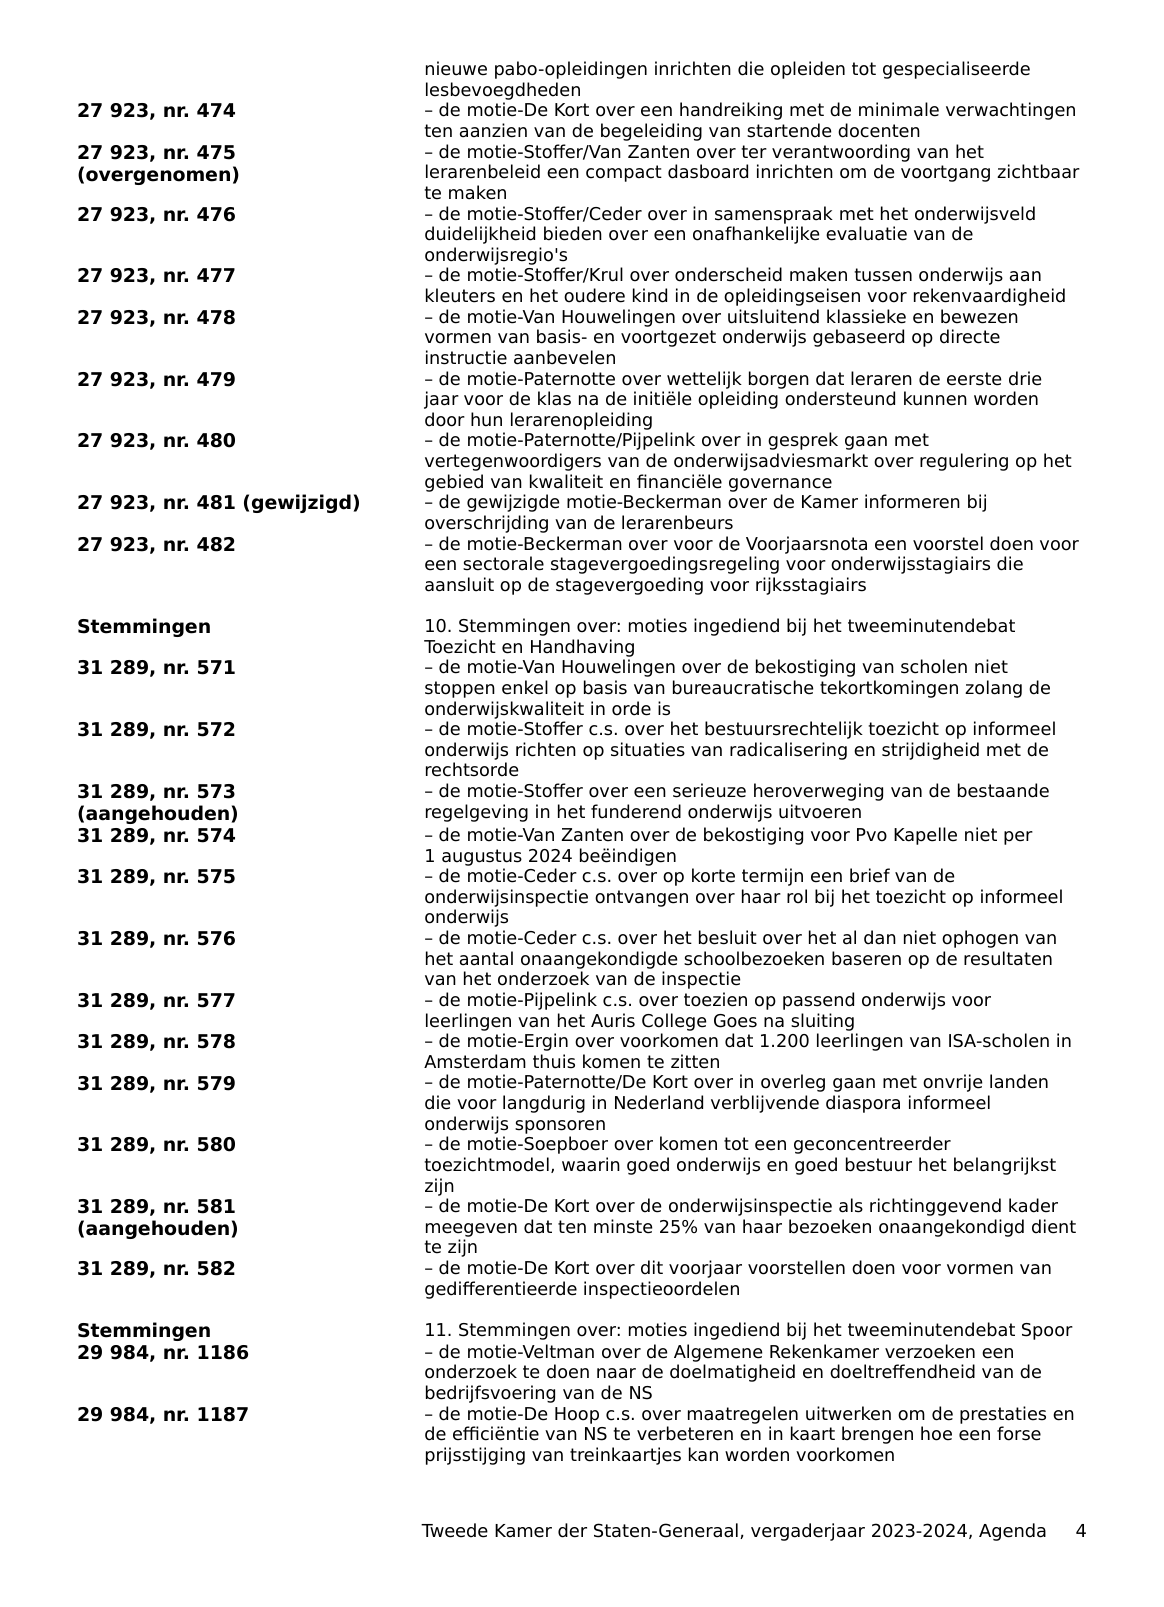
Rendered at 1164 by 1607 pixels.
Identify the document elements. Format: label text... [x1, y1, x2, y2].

table_cell 27 923, nr. 475 (overgenomen) [77, 142, 401, 203]
table_cell Stemmingen [77, 616, 401, 657]
table_cell 11. Stemmingen over: moties ingediend bij het tweeminutendebat Spoor [418, 1320, 1087, 1342]
table_cell 31 289, nr. 579 [77, 1073, 401, 1134]
table_cell 31 289, nr. 575 [77, 866, 401, 928]
table_cell [401, 1258, 418, 1299]
table_cell – de motie-Stoffer c.s. over het bestuursrechtelijk toezicht op informeel onderwijs richten op situaties van radicalisering en strijdigheid met de rechtsorde [418, 719, 1087, 781]
table_cell [401, 59, 418, 100]
table_cell [401, 1320, 418, 1342]
table_cell [401, 719, 418, 781]
table_cell [77, 595, 401, 616]
table_cell 27 923, nr. 477 [77, 265, 401, 307]
table_cell – de motie-Beckerman over voor de Voorjaarsnota een voorstel doen voor een sectorale stagevergoedingsregeling voor onderwijsstagiairs die aansluit op de stagevergoeding voor rijksstagiairs [418, 534, 1087, 595]
table_cell [401, 265, 418, 307]
table_cell – de motie-Pijpelink c.s. over toezien op passend onderwijs voor leerlingen van het Auris College Goes na sluiting [418, 990, 1087, 1031]
table_cell 31 289, nr. 572 [77, 719, 401, 781]
table_cell – de motie-De Kort over de onderwijsinspectie als richtinggevend kader meegeven dat ten minste 25% van haar bezoeken onaangekondigd dient te zijn [418, 1196, 1087, 1258]
table_cell [418, 1299, 1087, 1320]
table_cell [401, 990, 418, 1031]
table_cell 27 923, nr. 481 (gewijzigd) [77, 492, 401, 533]
table_cell – de motie-Ergin over voorkomen dat 1.200 leerlingen van ISA-scholen in Amsterdam thuis komen te zitten [418, 1031, 1087, 1072]
table_cell 27 923, nr. 476 [77, 204, 401, 265]
table_cell – de gewijzigde motie-Beckerman over de Kamer informeren bij overschrijding van de lerarenbeurs [418, 492, 1087, 533]
table_cell 31 289, nr. 574 [77, 825, 401, 866]
table_cell 31 289, nr. 580 [77, 1134, 401, 1196]
table_cell – de motie-De Kort over een handreiking met de minimale verwachtingen ten aanzien van de begeleiding van startende docenten [418, 100, 1087, 142]
table_cell – de motie-Stoffer/Ceder over in samenspraak met het onderwijsveld duidelijkheid bieden over een onafhankelijke evaluatie van de onderwijsregio's [418, 204, 1087, 265]
table_cell 27 923, nr. 480 [77, 430, 401, 492]
table_cell [401, 1134, 418, 1196]
table_cell [401, 369, 418, 430]
table_cell – de motie-Veltman over de Algemene Rekenkamer verzoeken een onderzoek te doen naar de doelmatigheid en doeltreffendheid van de bedrijfsvoering van de NS [418, 1342, 1087, 1404]
table_cell [401, 825, 418, 866]
table_cell 27 923, nr. 482 [77, 534, 401, 595]
table_cell – de motie-Van Houwelingen over uitsluitend klassieke en bewezen vormen van basis- en voortgezet onderwijs gebaseerd op directe instructie aanbevelen [418, 307, 1087, 368]
table_cell [77, 1299, 401, 1320]
table_cell 31 289, nr. 576 [77, 928, 401, 990]
table_cell nieuwe pabo-opleidingen inrichten die opleiden tot gespecialiseerde lesbevoegdheden [418, 59, 1087, 100]
table_cell 31 289, nr. 577 [77, 990, 401, 1031]
table_cell [401, 492, 418, 533]
table_cell Stemmingen [77, 1320, 401, 1342]
table_cell [401, 595, 418, 616]
table_cell 29 984, nr. 1186 [77, 1342, 401, 1404]
table_cell [401, 1342, 418, 1404]
table_cell – de motie-Paternotte/De Kort over in overleg gaan met onvrije landen die voor langdurig in Nederland verblijvende diaspora informeel onderwijs sponsoren [418, 1073, 1087, 1134]
table_cell – de motie-Van Zanten over de bekostiging voor Pvo Kapelle niet per 1 augustus 2024 beëindigen [418, 825, 1087, 866]
table_cell [401, 1073, 418, 1134]
table_cell – de motie-Ceder c.s. over op korte termijn een brief van de onderwijsinspectie ontvangen over haar rol bij het toezicht op informeel onderwijs [418, 866, 1087, 928]
table_cell [401, 657, 418, 719]
table_cell 27 923, nr. 474 [77, 100, 401, 142]
table_cell [401, 142, 418, 203]
table_cell [401, 430, 418, 492]
table_cell [418, 595, 1087, 616]
table_cell – de motie-Soepboer over komen tot een geconcentreerder toezichtmodel, waarin goed onderwijs en goed bestuur het belangrijkst zijn [418, 1134, 1087, 1196]
table_cell 31 289, nr. 571 [77, 657, 401, 719]
table_cell – de motie-Stoffer over een serieuze heroverweging van de bestaande regelgeving in het funderend onderwijs uitvoeren [418, 781, 1087, 825]
table_cell – de motie-Van Houwelingen over de bekostiging van scholen niet stoppen enkel op basis van bureaucratische tekortkomingen zolang de onderwijskwaliteit in orde is [418, 657, 1087, 719]
table_cell 31 289, nr. 573 (aangehouden) [77, 781, 401, 825]
table_cell 31 289, nr. 578 [77, 1031, 401, 1072]
table_cell 10. Stemmingen over: moties ingediend bij het tweeminutendebat Toezicht en Handhaving [418, 616, 1087, 657]
table_cell 31 289, nr. 582 [77, 1258, 401, 1299]
table_cell [401, 1404, 418, 1466]
table_cell [401, 1299, 418, 1320]
table_cell [401, 1031, 418, 1072]
table_cell [401, 866, 418, 928]
table_cell – de motie-Paternotte over wettelijk borgen dat leraren de eerste drie jaar voor de klas na de initiële opleiding ondersteund kunnen worden door hun lerarenopleiding [418, 369, 1087, 430]
table_cell – de motie-De Hoop c.s. over maatregelen uitwerken om de prestaties en de efficiëntie van NS te verbeteren en in kaart brengen hoe een forse prijsstijging van treinkaartjes kan worden voorkomen [418, 1404, 1087, 1466]
table_cell [401, 1196, 418, 1258]
table_cell [401, 100, 418, 142]
table_cell – de motie-Paternotte/Pijpelink over in gesprek gaan met vertegenwoordigers van de onderwijsadviesmarkt over regulering op het gebied van kwaliteit en financiële governance [418, 430, 1087, 492]
table_cell [401, 534, 418, 595]
table_cell [401, 307, 418, 368]
table_cell 27 923, nr. 478 [77, 307, 401, 368]
table_cell [401, 204, 418, 265]
table_cell – de motie-Stoffer/Van Zanten over ter verantwoording van het lerarenbeleid een compact dasboard inrichten om de voortgang zichtbaar te maken [418, 142, 1087, 203]
table_cell [77, 59, 401, 100]
table_cell [401, 928, 418, 990]
table_cell [401, 781, 418, 825]
table_cell – de motie-De Kort over dit voorjaar voorstellen doen voor vormen van gedifferentieerde inspectieoordelen [418, 1258, 1087, 1299]
table_cell 27 923, nr. 479 [77, 369, 401, 430]
table_cell 31 289, nr. 581 (aangehouden) [77, 1196, 401, 1258]
table_cell – de motie-Stoffer/Krul over onderscheid maken tussen onderwijs aan kleuters en het oudere kind in de opleidingseisen voor rekenvaardigheid [418, 265, 1087, 307]
table_cell – de motie-Ceder c.s. over het besluit over het al dan niet ophogen van het aantal onaangekondigde schoolbezoeken baseren op de resultaten van het onderzoek van de inspectie [418, 928, 1087, 990]
table_cell [401, 616, 418, 657]
table_cell 29 984, nr. 1187 [77, 1404, 401, 1466]
